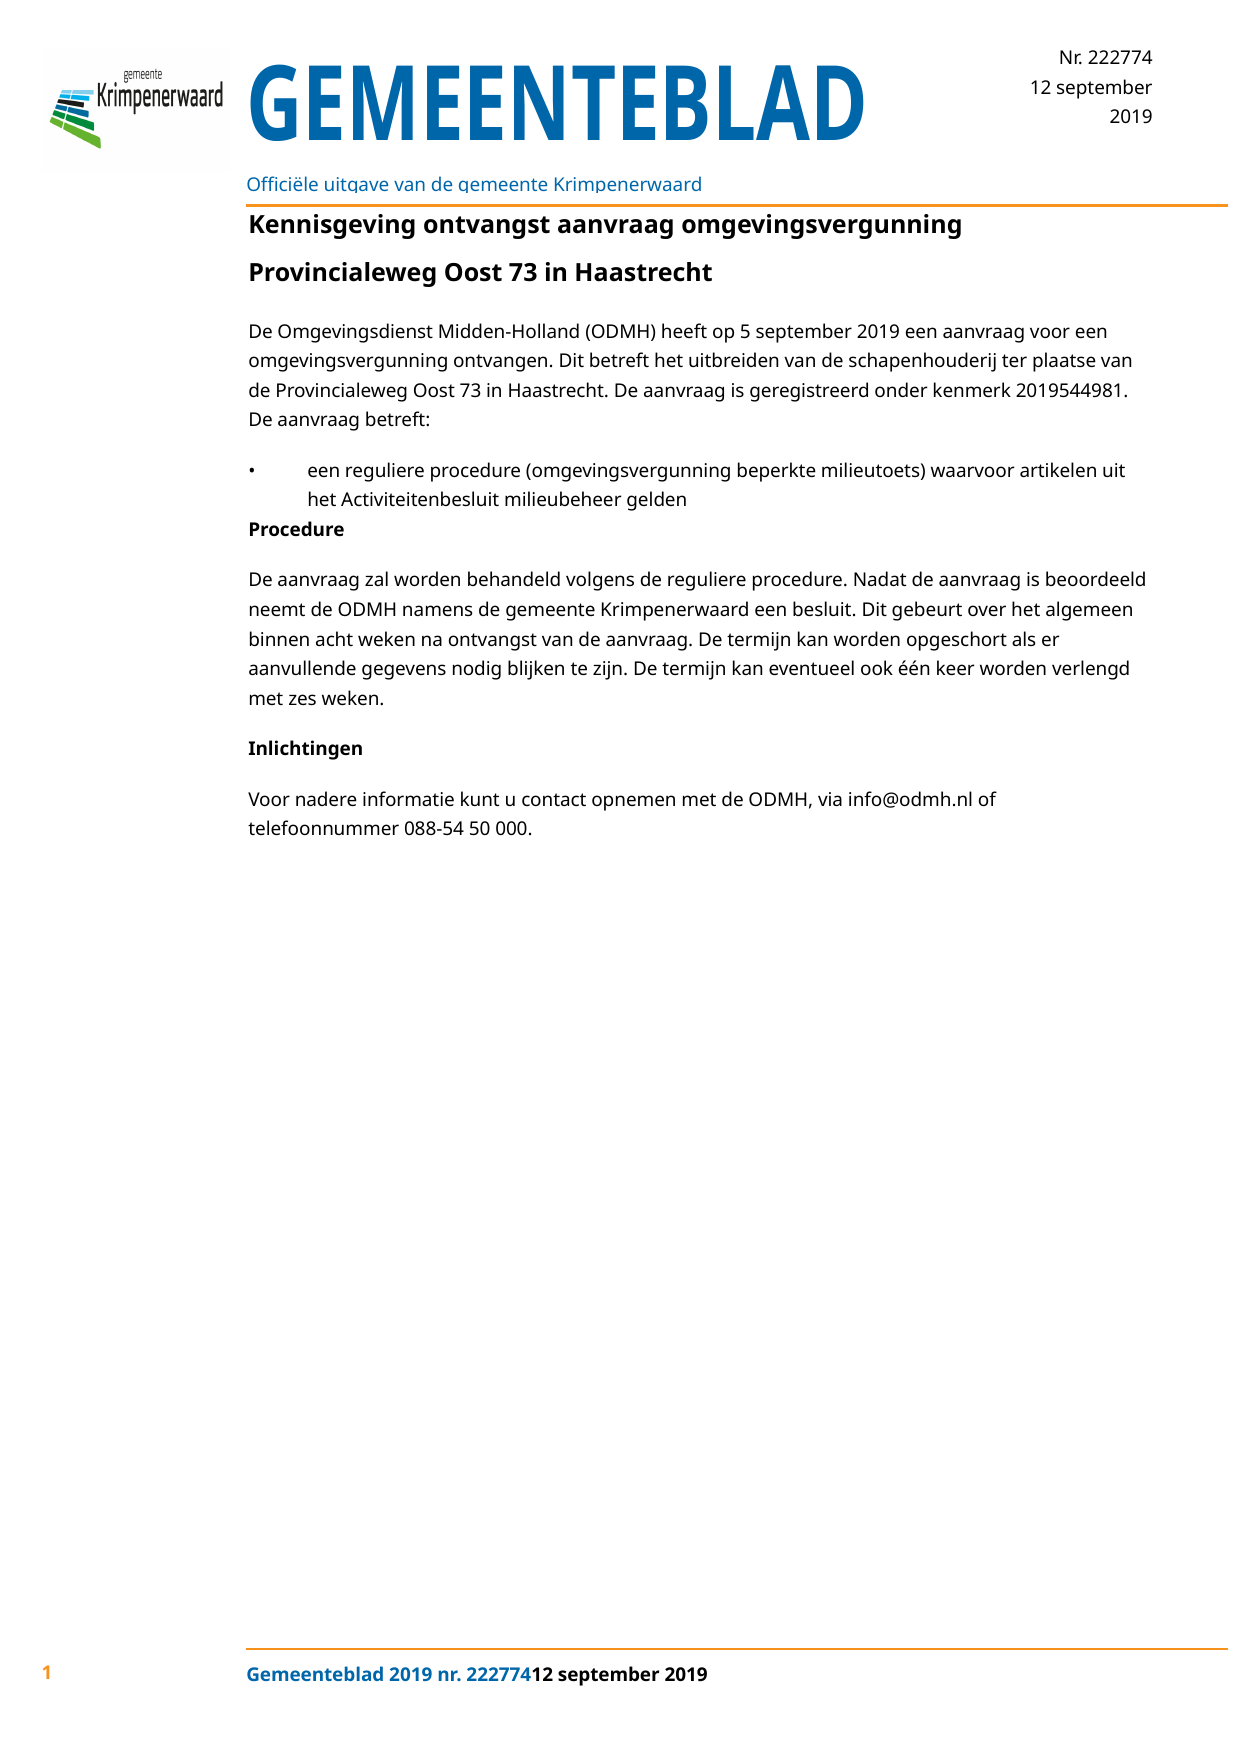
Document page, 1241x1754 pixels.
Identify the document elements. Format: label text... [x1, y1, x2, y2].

text De aanvraag zal worden behandeld volgens de reguliere procedure. Nadat de aanvraag is beoordeeld neemt de ODMH namens de gemeente Krimpenerwaard een besluit. Dit gebeurt over het algemeen binnen acht weken na ontvangst van de aanvraag. De termijn kan worden opgeschort als er aanvullende gegevens nodig blijken te zijn. De termijn kan eventueel ook één keer worden verlengd met zes weken. [248, 567, 1152, 711]
list een reguliere procedure (omgevingsvergunning beperkte milieutoets) waarvoor artikelen uit het Activiteitenbesluit milieubeheer gelden [248, 457, 1152, 512]
text Procedure [248, 516, 1152, 542]
text Inlichtingen [248, 735, 1152, 761]
text Kennisgeving ontvangst aanvraag omgevingsvergunning Provincialeweg Oost 73 in Haastrecht [248, 207, 1152, 288]
text Voor nadere informatie kunt u contact opnemen met de ODMH, via info@odmh.nl of telefoonnummer 088-54 50 000. [248, 786, 1152, 841]
picture [41, 47, 231, 172]
text De Omgevingsdienst Midden-Holland (ODMH) heeft op 5 september 2019 een aanvraag voor een omgevingsvergunning ontvangen. Dit betreft het uitbreiden van de schapenhouderij ter plaatse van de Provincialeweg Oost 73 in Haastrecht. De aanvraag is geregistreerd onder kenmerk 2019544981. De aanvraag betreft: [248, 318, 1152, 432]
